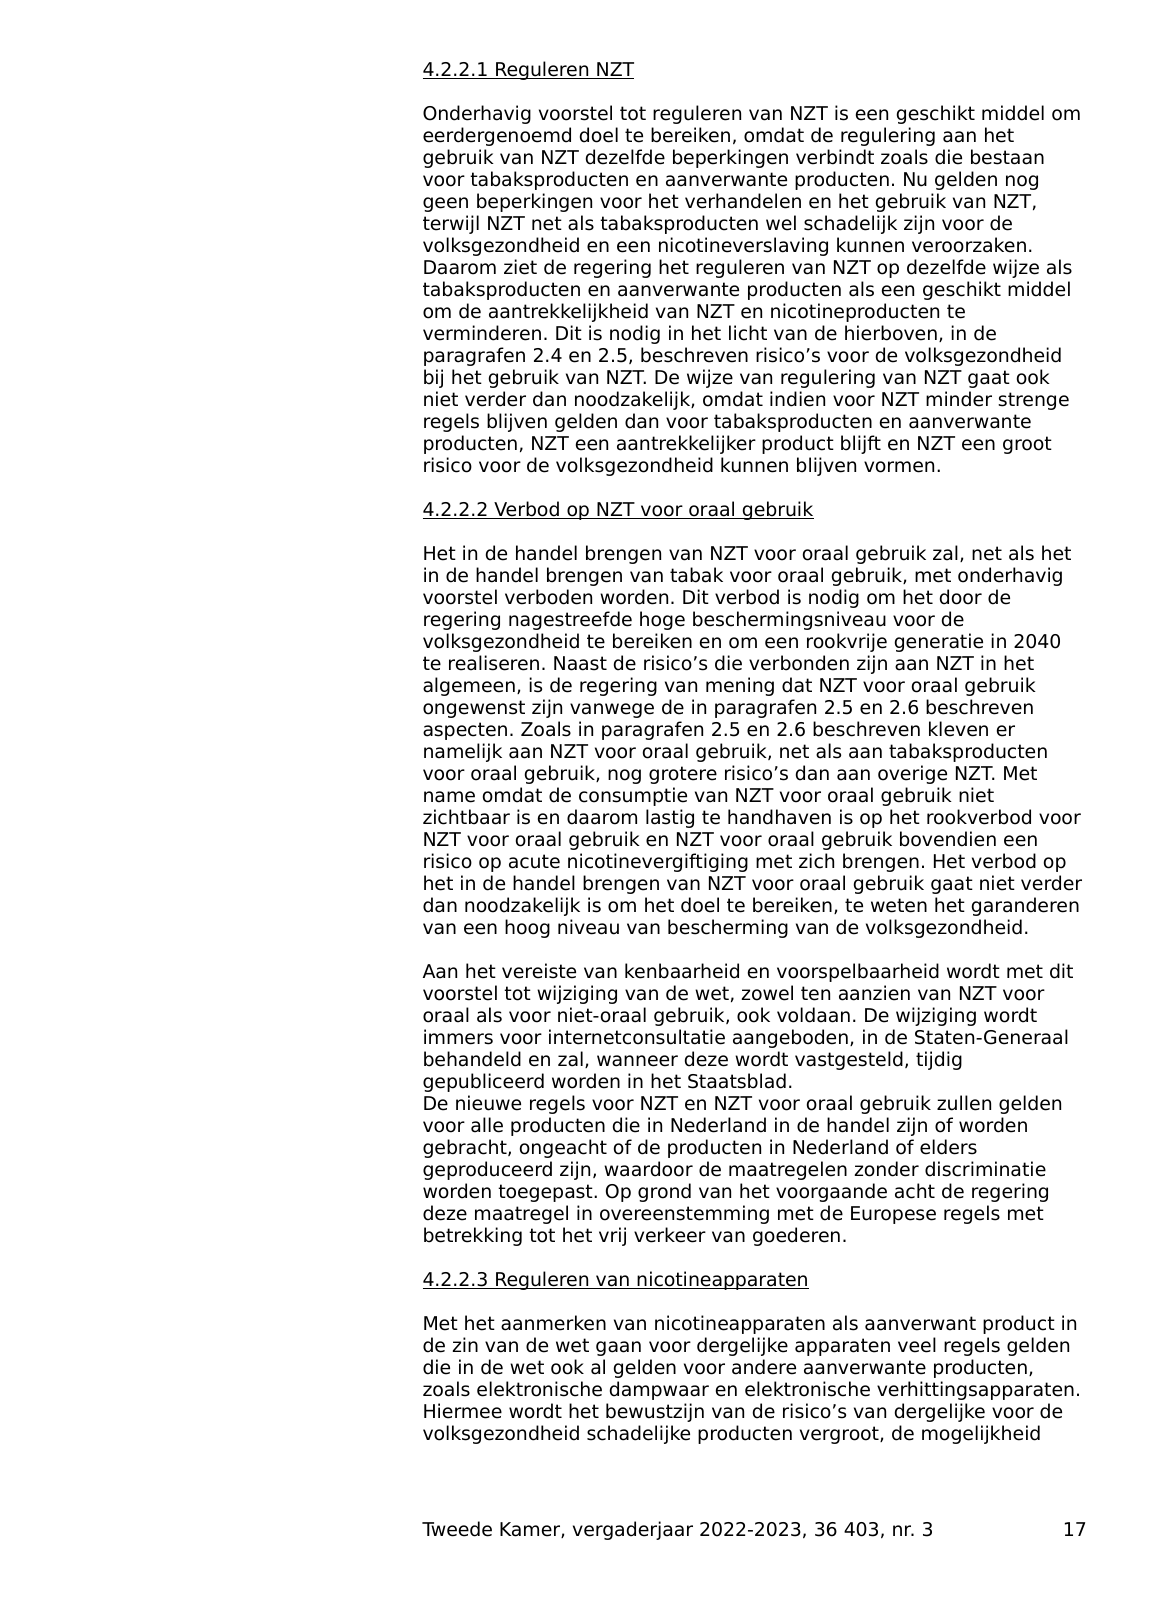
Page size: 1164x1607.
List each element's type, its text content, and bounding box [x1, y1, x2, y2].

text Het in de handel brengen van NZT voor oraal gebruik zal, net als het in de handel brengen van tabak voor oraal gebruik, met onderhavig voorstel verboden worden. Dit verbod is nodig om het door de regering nagestreefde hoge beschermingsniveau voor de volksgezondheid te bereiken en om een rookvrije generatie in 2040 te realiseren. Naast de risico’s die verbonden zijn aan NZT in het algemeen, is de regering van mening dat NZT voor oraal gebruik ongewenst zijn vanwege de in paragrafen 2.5 en 2.6 beschreven aspecten. Zoals in paragrafen 2.5 en 2.6 beschreven kleven er namelijk aan NZT voor oraal gebruik, net als aan tabaksproducten voor oraal gebruik, nog grotere risico’s dan aan overige NZT. Met name omdat de consumptie van NZT voor oraal gebruik niet zichtbaar is en daarom lastig te handhaven is op het rookverbod voor NZT voor oraal gebruik en NZT voor oraal gebruik bovendien een risico op acute nicotinevergiftiging met zich brengen. Het verbod op het in de handel brengen van NZT voor oraal gebruik gaat niet verder dan noodzakelijk is om het doel te bereiken, te weten het garanderen van een hoog niveau van bescherming van de volksgezondheid. [422, 543, 1087, 939]
text De nieuwe regels voor NZT en NZT voor oraal gebruik zullen gelden voor alle producten die in Nederland in de handel zijn of worden gebracht, ongeacht of de producten in Nederland of elders geproduceerd zijn, waardoor de maatregelen zonder discriminatie worden toegepast. Op grond van het voorgaande acht de regering deze maatregel in overeenstemming met de Europese regels met betrekking tot het vrij verkeer van goederen. [422, 1093, 1087, 1247]
subtitle 4.2.2.2 Verbod op NZT voor oraal gebruik [422, 499, 1087, 521]
text Onderhavig voorstel tot reguleren van NZT is een geschikt middel om eerdergenoemd doel te bereiken, omdat de regulering aan het gebruik van NZT dezelfde beperkingen verbindt zoals die bestaan voor tabaksproducten en aanverwante producten. Nu gelden nog geen beperkingen voor het verhandelen en het gebruik van NZT, terwijl NZT net als tabaksproducten wel schadelijk zijn voor de volksgezondheid en een nicotineverslaving kunnen veroorzaken. Daarom ziet de regering het reguleren van NZT op dezelfde wijze als tabaksproducten en aanverwante producten als een geschikt middel om de aantrekkelijkheid van NZT en nicotineproducten te verminderen. Dit is nodig in het licht van de hierboven, in de paragrafen 2.4 en 2.5, beschreven risico’s voor de volksgezondheid bij het gebruik van NZT. De wijze van regulering van NZT gaat ook niet verder dan noodzakelijk, omdat indien voor NZT minder strenge regels blijven gelden dan voor tabaksproducten en aanverwante producten, NZT een aantrekkelijker product blijft en NZT een groot risico voor de volksgezondheid kunnen blijven vormen. [422, 103, 1087, 477]
text Met het aanmerken van nicotineapparaten als aanverwant product in de zin van de wet gaan voor dergelijke apparaten veel regels gelden die in de wet ook al gelden voor andere aanverwante producten, zoals elektronische dampwaar en elektronische verhittingsapparaten. Hiermee wordt het bewustzijn van de risico’s van dergelijke voor de volksgezondheid schadelijke producten vergroot, de mogelijkheid [422, 1313, 1087, 1445]
text Aan het vereiste van kenbaarheid en voorspelbaarheid wordt met dit voorstel tot wijziging van de wet, zowel ten aanzien van NZT voor oraal als voor niet-oraal gebruik, ook voldaan. De wijziging wordt immers voor internetconsultatie aangeboden, in de Staten-Generaal behandeld en zal, wanneer deze wordt vastgesteld, tijdig gepubliceerd worden in het Staatsblad. [422, 961, 1087, 1093]
subtitle 4.2.2.3 Reguleren van nicotineapparaten [422, 1269, 1087, 1291]
subtitle 4.2.2.1 Reguleren NZT [422, 59, 1087, 81]
